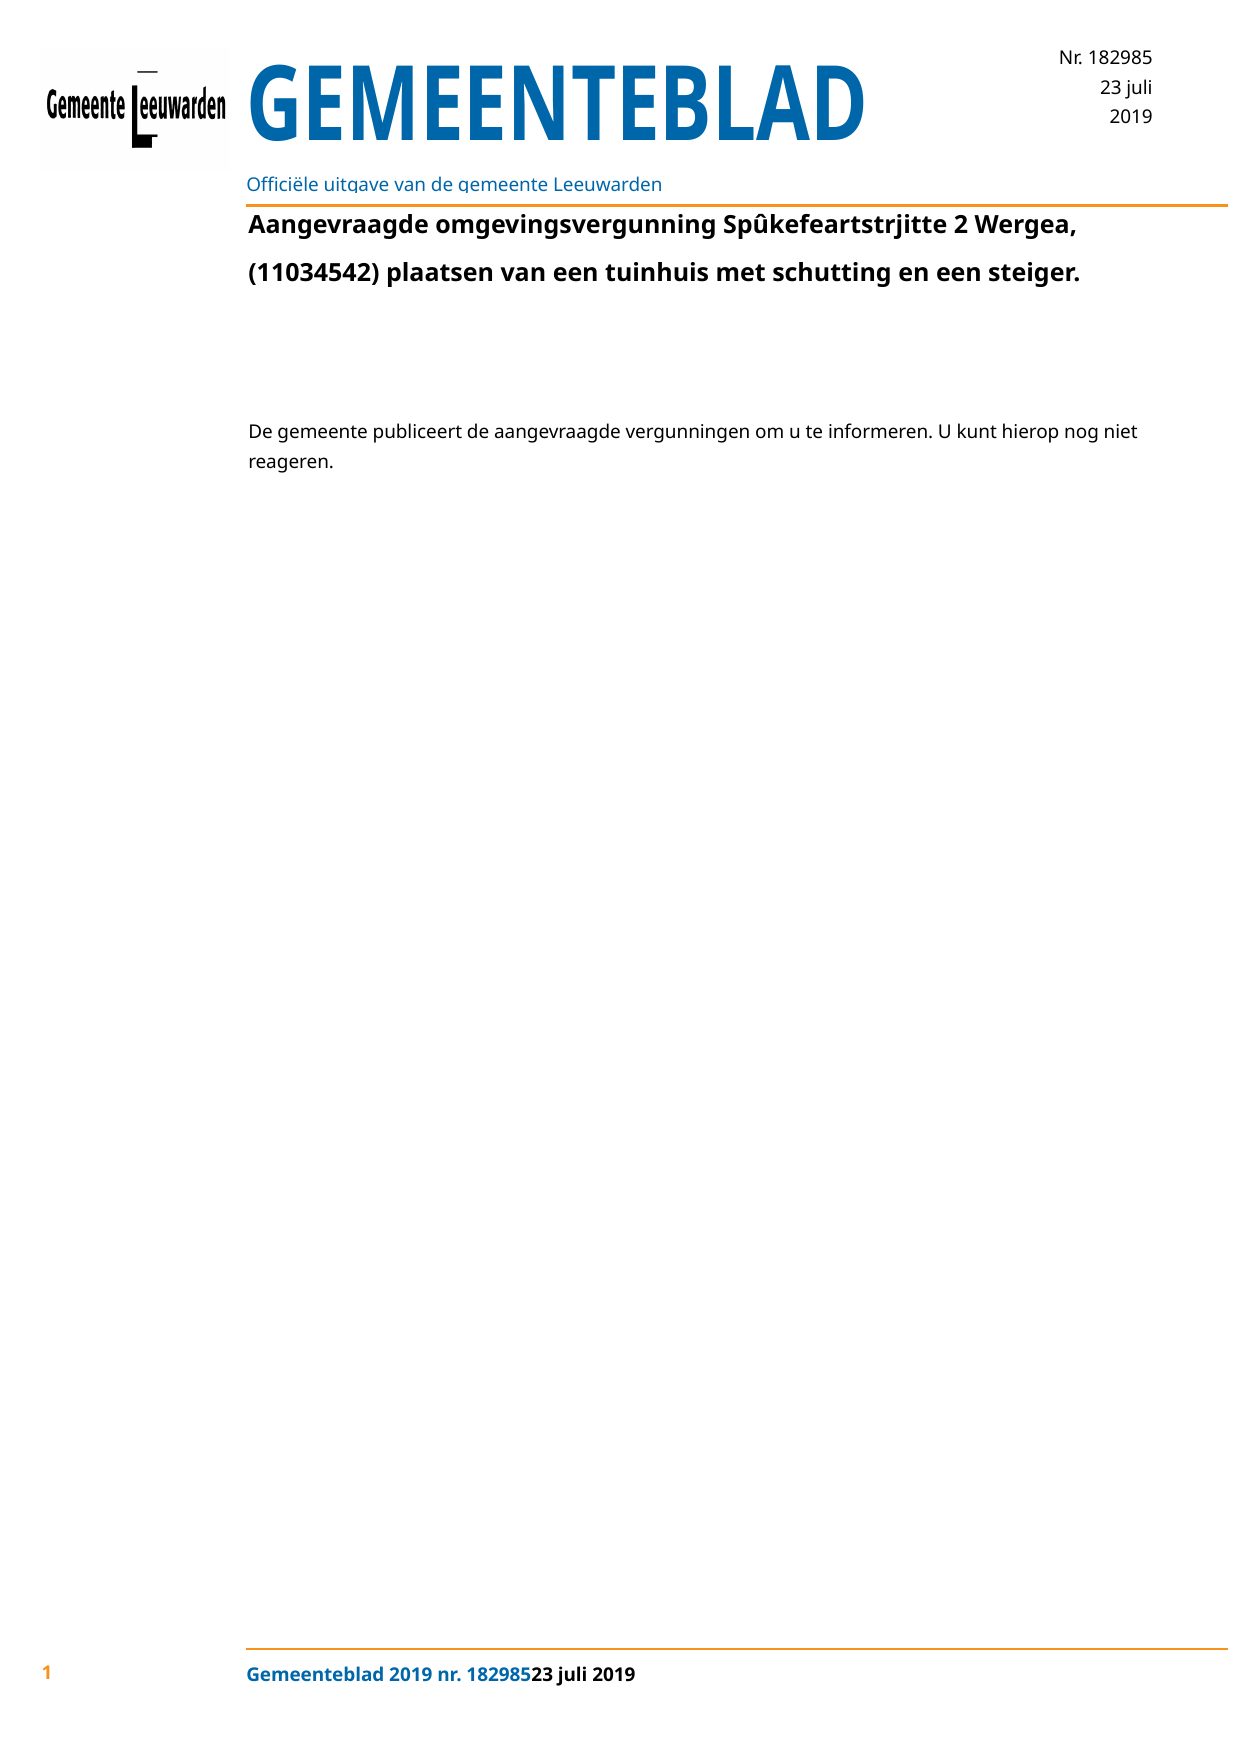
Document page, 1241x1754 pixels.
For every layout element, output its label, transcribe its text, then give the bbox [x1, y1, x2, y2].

picture [41, 47, 231, 172]
text Aangevraagde omgevingsvergunning Spûkefeartstrjitte 2 Wergea, (11034542) plaatsen van een tuinhuis met schutting en een steiger. [248, 207, 1152, 288]
text De gemeente publiceert de aangevraagde vergunningen om u te informeren. U kunt hierop nog niet reageren. [248, 419, 1152, 474]
